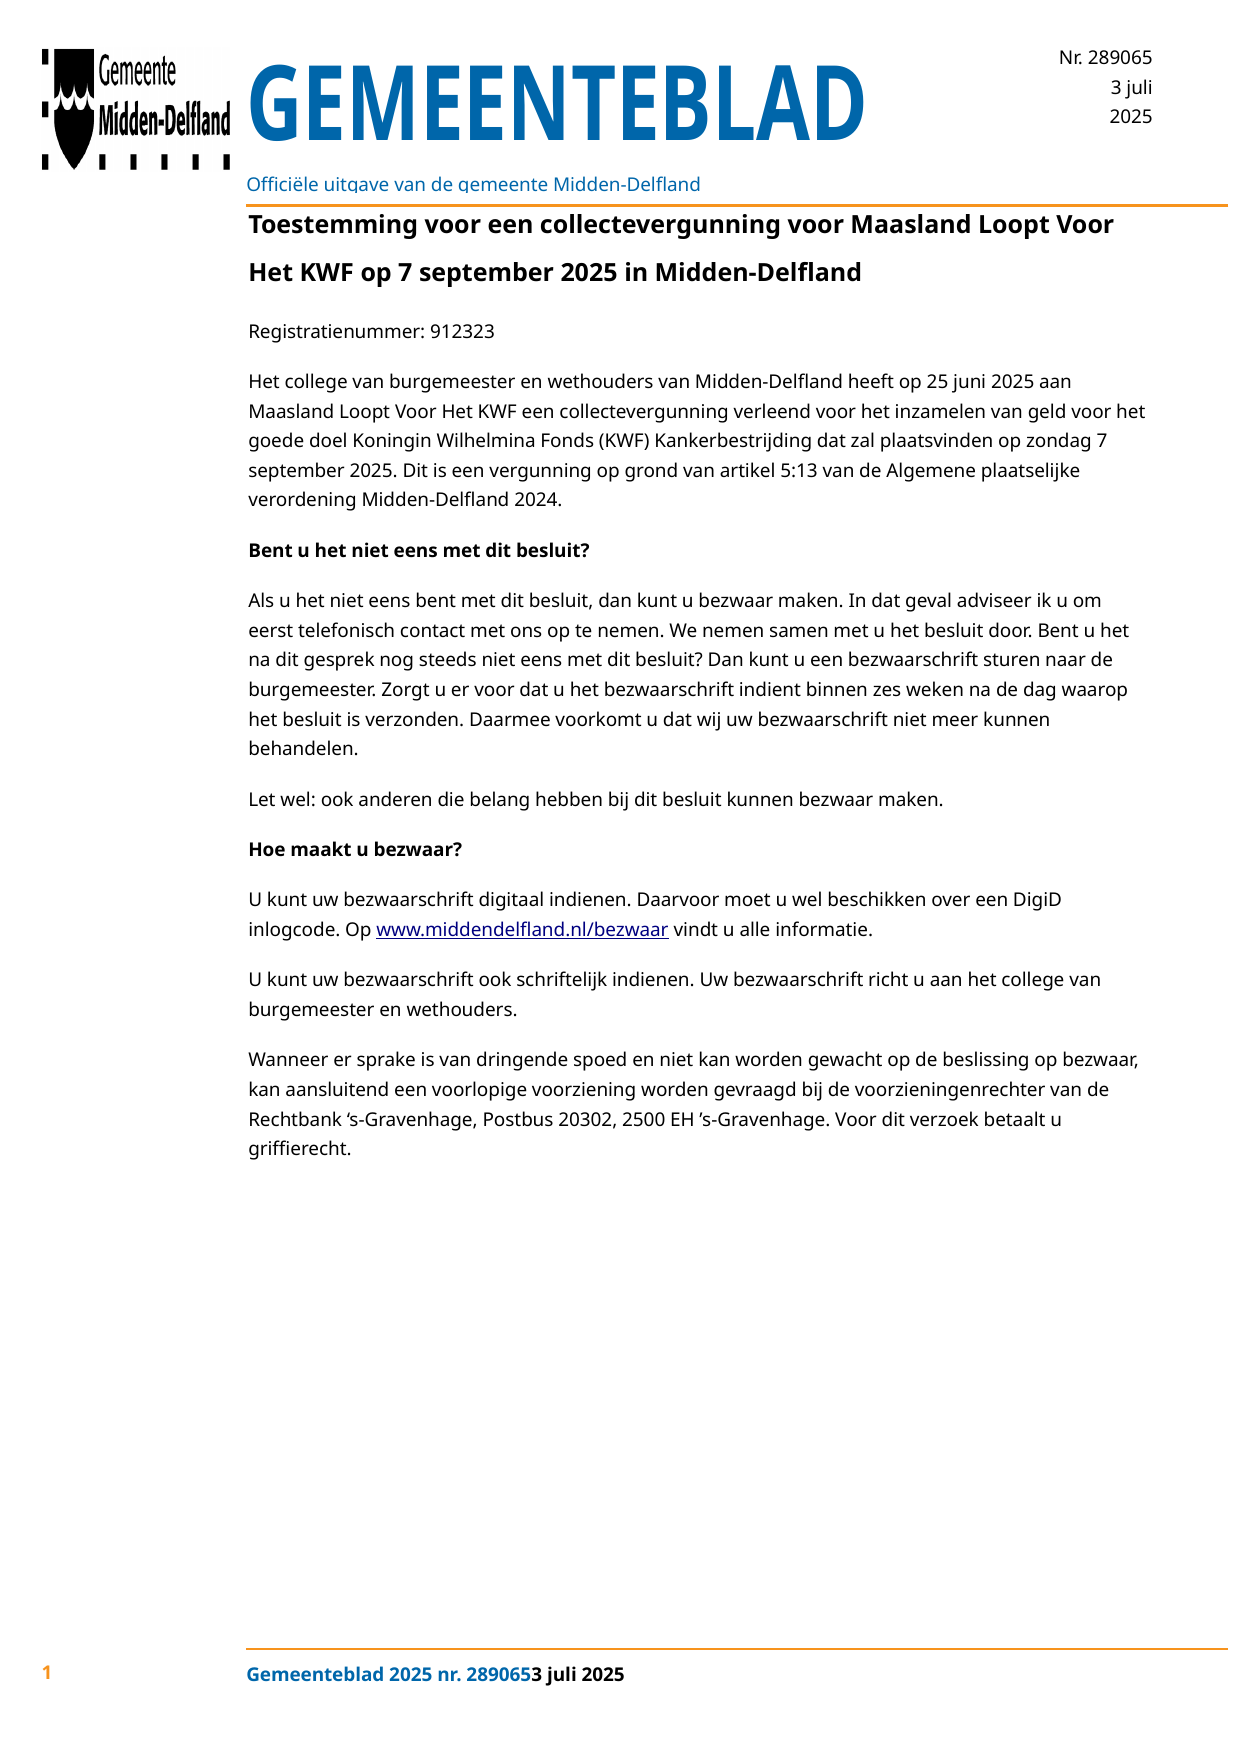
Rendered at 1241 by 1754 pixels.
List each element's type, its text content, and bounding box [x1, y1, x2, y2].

text Wanneer er sprake is van dringende spoed en niet kan worden gewacht op de beslissing op bezwaar, kan aansluitend een voorlopige voorziening worden gevraagd bij de voorzieningenrechter van de Rechtbank ‘s-Gravenhage, Postbus 20302, 2500 EH ’s-Gravenhage. Voor dit verzoek betaalt u griffierecht. [248, 1047, 1152, 1161]
text U kunt uw bezwaarschrift ook schriftelijk indienen. Uw bezwaarschrift richt u aan het college van burgemeester en wethouders. [248, 967, 1152, 1022]
text Als u het niet eens bent met dit besluit, dan kunt u bezwaar maken. In dat geval adviseer ik u om eerst telefonisch contact met ons op te nemen. We nemen samen met u het besluit door. Bent u het na dit gesprek nog steeds niet eens met dit besluit? Dan kunt u een bezwaarschrift sturen naar de burgemeester. Zorgt u er voor dat u het bezwaarschrift indient binnen zes weken na de dag waarop het besluit is verzonden. Daarmee voorkomt u dat wij uw bezwaarschrift niet meer kunnen behandelen. [248, 587, 1152, 761]
text Hoe maakt u bezwaar? [248, 836, 1152, 862]
text Let wel: ook anderen die belang hebben bij dit besluit kunnen bezwaar maken. [248, 786, 1152, 812]
text Bent u het niet eens met dit besluit? [248, 537, 1152, 563]
picture [41, 47, 231, 172]
text U kunt uw bezwaarschrift digitaal indienen. Daarvoor moet u wel beschikken over een DigiD inlogcode. Op www.middendelfland.nl/bezwaar vindt u alle informatie. [248, 887, 1152, 942]
text Toestemming voor een collectevergunning voor Maasland Loopt Voor Het KWF op 7 september 2025 in Midden-Delfland [248, 207, 1152, 288]
text Registratienummer: 912323 [248, 318, 1152, 344]
text Het college van burgemeester en wethouders van Midden-Delfland heeft op 25 juni 2025 aan Maasland Loopt Voor Het KWF een collectevergunning verleend voor het inzamelen van geld voor het goede doel Koningin Wilhelmina Fonds (KWF) Kankerbestrijding dat zal plaatsvinden op zondag 7 september 2025. Dit is een vergunning op grond van artikel 5:13 van de Algemene plaatselijke verordening Midden-Delfland 2024. [248, 368, 1152, 512]
